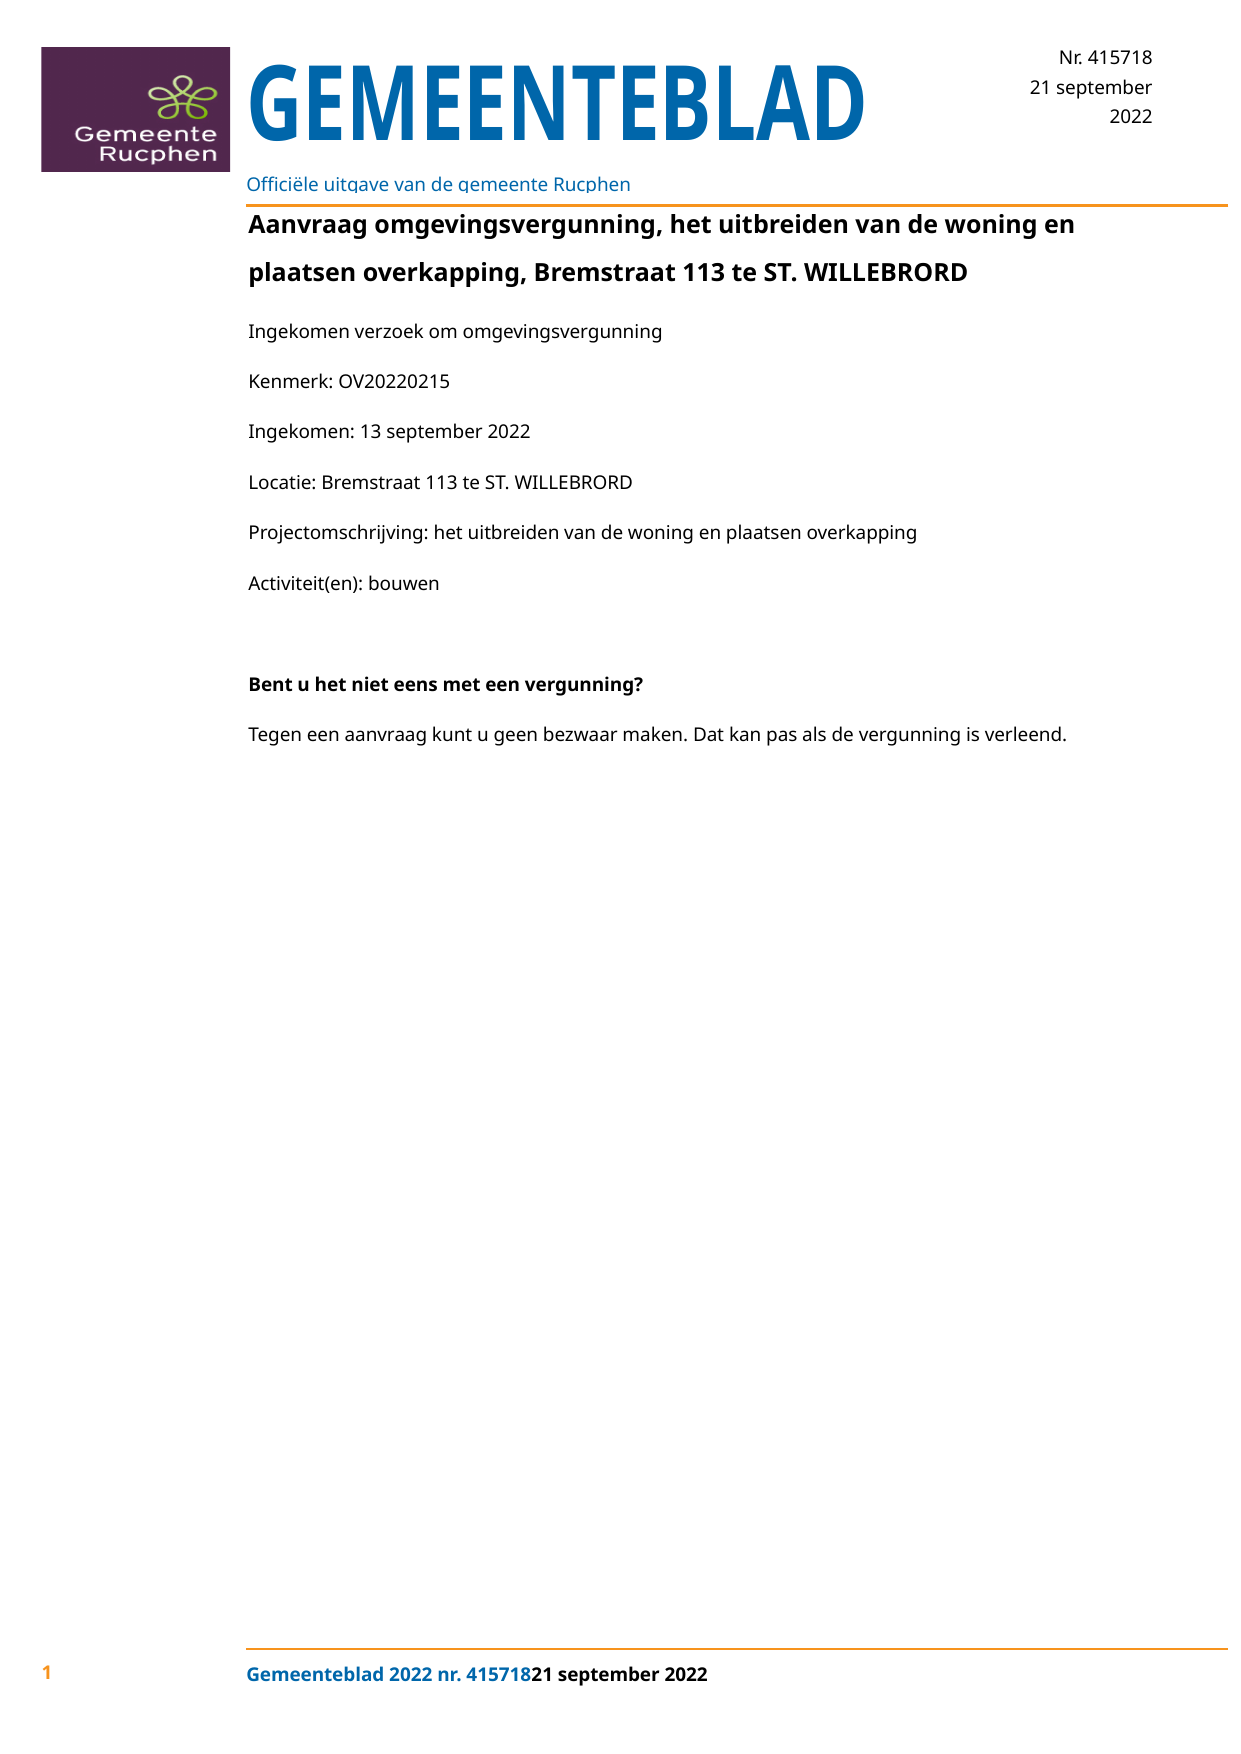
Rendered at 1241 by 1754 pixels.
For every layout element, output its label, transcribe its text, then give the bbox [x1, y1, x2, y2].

picture [41, 47, 231, 172]
text Aanvraag omgevingsvergunning, het uitbreiden van de woning en plaatsen overkapping, Bremstraat 113 te ST. WILLEBRORD [248, 207, 1152, 288]
text Tegen een aanvraag kunt u geen bezwaar maken. Dat kan pas als de vergunning is verleend. [248, 721, 1152, 747]
text Bent u het niet eens met een vergunning? [248, 671, 1152, 697]
text Ingekomen: 13 september 2022 [248, 419, 1152, 444]
text Kenmerk: OV20220215 [248, 368, 1152, 394]
text Locatie: Bremstraat 113 te ST. WILLEBRORD [248, 469, 1152, 495]
text Activiteit(en): bouwen [248, 570, 1152, 596]
text Ingekomen verzoek om omgevingsvergunning [248, 318, 1152, 344]
text Projectomschrijving: het uitbreiden van de woning en plaatsen overkapping [248, 519, 1152, 545]
